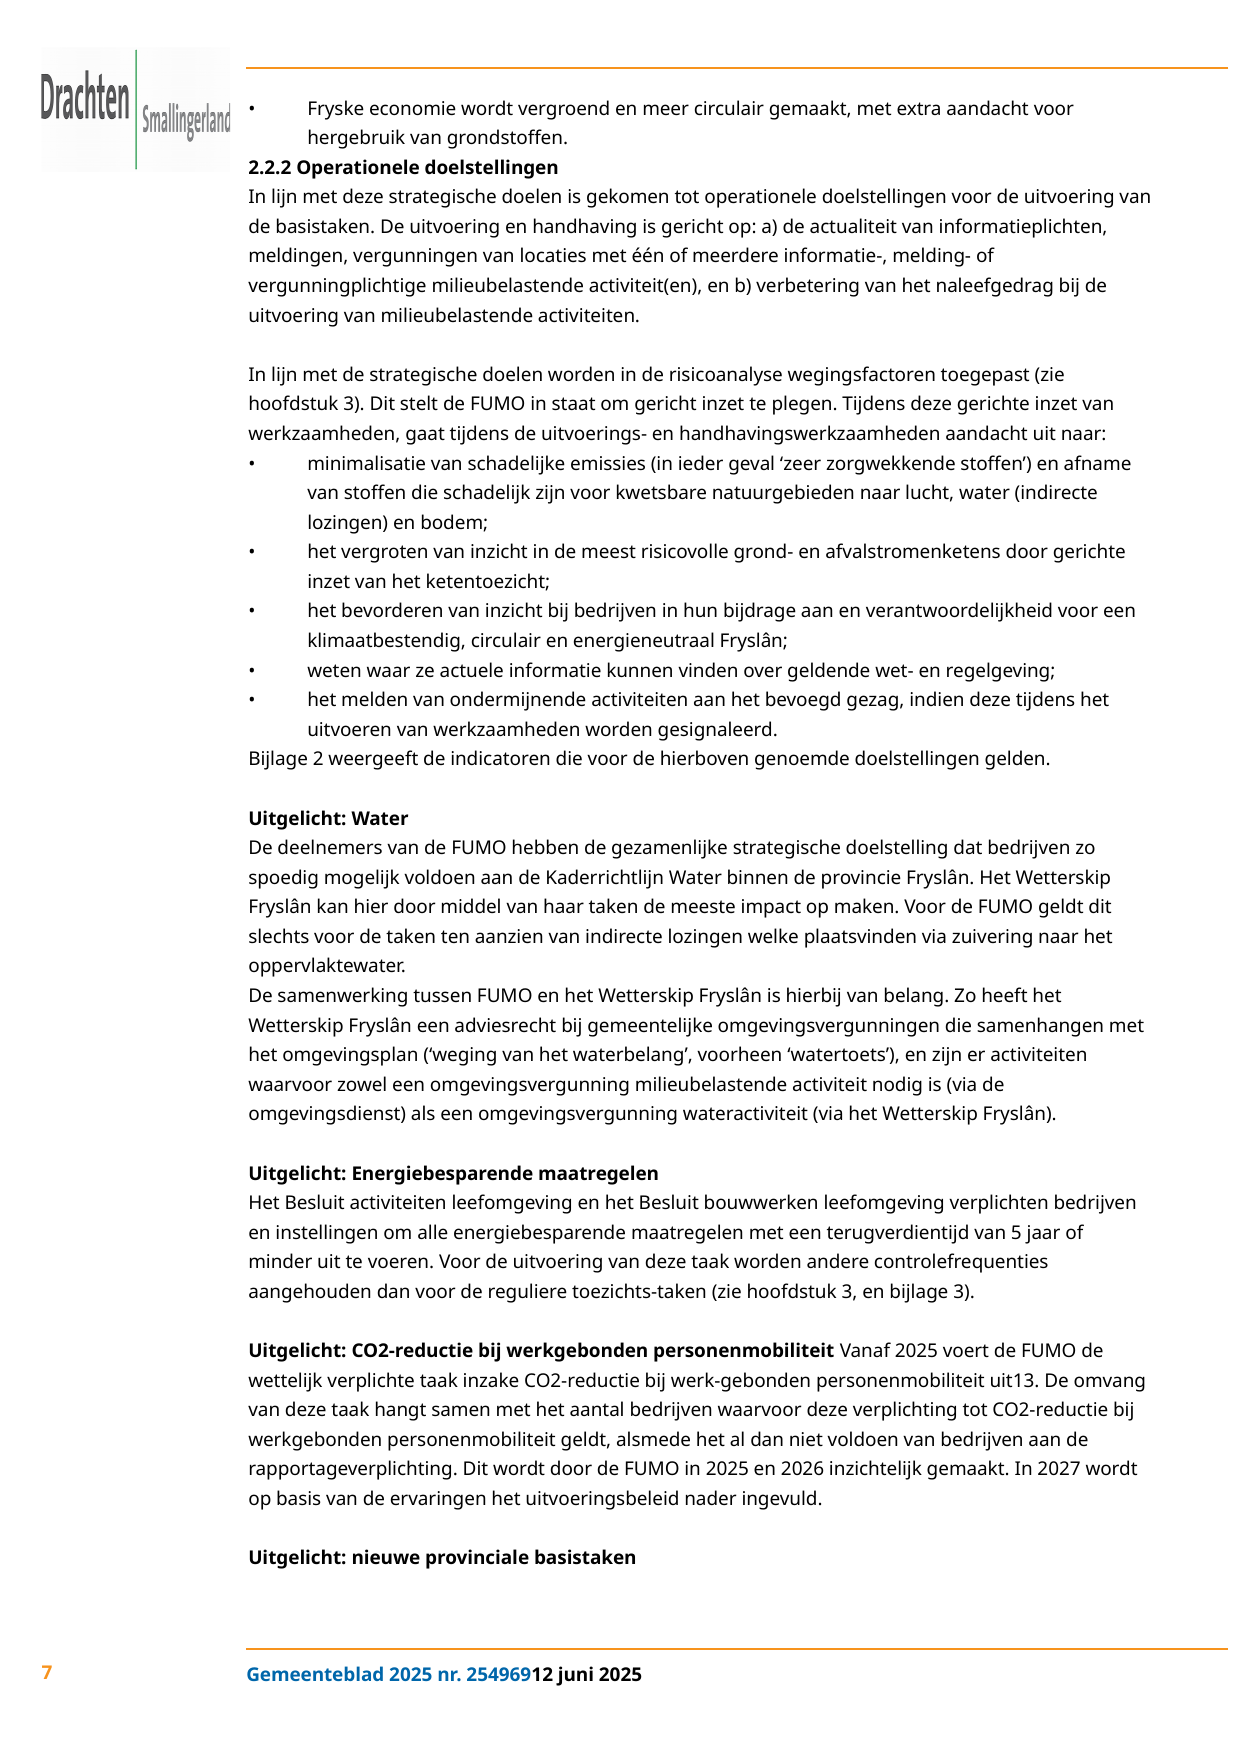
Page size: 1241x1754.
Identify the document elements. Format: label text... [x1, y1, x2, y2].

text 2.2.2 Operationele doelstellingen [248, 154, 1152, 180]
list minimalisatie van schadelijke emissies (in ieder geval ‘zeer zorgwekkende stoffen’) en afname van stoffen die schadelijk zijn voor kwetsbare natuurgebieden naar lucht, water (indirecte lozingen) en bodem; [248, 450, 1152, 535]
text Uitgelicht: nieuwe provinciale basistaken [248, 1544, 1152, 1570]
text De deelnemers van de FUMO hebben de gezamenlijke strategische doelstelling dat bedrijven zo spoedig mogelijk voldoen aan de Kaderrichtlijn Water binnen de provincie Fryslân. Het Wetterskip Fryslân kan hier door middel van haar taken de meeste impact op maken. Voor de FUMO geldt dit slechts voor de taken ten aanzien van indirecte lozingen welke plaatsvinden via zuivering naar het oppervlaktewater. [248, 834, 1152, 978]
text De samenwerking tussen FUMO en het Wetterskip Fryslân is hierbij van belang. Zo heeft het Wetterskip Fryslân een adviesrecht bij gemeentelijke omgevingsvergunningen die samenhangen met het omgevingsplan (‘weging van het waterbelang’, voorheen ‘watertoets’), en zijn er activiteiten waarvoor zowel een omgevingsvergunning milieubelastende activiteit nodig is (via de omgevingsdienst) als een omgevingsvergunning wateractiviteit (via het Wetterskip Fryslân). [248, 982, 1152, 1126]
text Uitgelicht: Water [248, 805, 1152, 831]
picture [41, 47, 231, 172]
list weten waar ze actuele informatie kunnen vinden over geldende wet- en regelgeving; [248, 657, 1152, 683]
text Uitgelicht: CO2-reductie bij werkgebonden personenmobiliteit Vanaf 2025 voert de FUMO de wettelijk verplichte taak inzake CO2-reductie bij werk-gebonden personenmobiliteit uit13. De omvang van deze taak hangt samen met het aantal bedrijven waarvoor deze verplichting tot CO2-reductie bij werkgebonden personenmobiliteit geldt, alsmede het al dan niet voldoen van bedrijven aan de rapportageverplichting. Dit wordt door de FUMO in 2025 en 2026 inzichtelijk gemaakt. In 2027 wordt op basis van de ervaringen het uitvoeringsbeleid nader ingevuld. [248, 1337, 1152, 1511]
list het melden van ondermijnende activiteiten aan het bevoegd gezag, indien deze tijdens het uitvoeren van werkzaamheden worden gesignaleerd. [248, 686, 1152, 742]
text Het Besluit activiteiten leefomgeving en het Besluit bouwwerken leefomgeving verplichten bedrijven en instellingen om alle energiebesparende maatregelen met een terugverdientijd van 5 jaar of minder uit te voeren. Voor de uitvoering van deze taak worden andere controlefrequenties aangehouden dan voor de reguliere toezichts-taken (zie hoofdstuk 3, en bijlage 3). [248, 1189, 1152, 1304]
list het vergroten van inzicht in de meest risicovolle grond- en afvalstromenketens door gerichte inzet van het ketentoezicht; [248, 538, 1152, 594]
text Bijlage 2 weergeeft de indicatoren die voor de hierboven genoemde doelstellingen gelden. [248, 746, 1152, 771]
text In lijn met de strategische doelen worden in de risicoanalyse wegingsfactoren toegepast (zie hoofdstuk 3). Dit stelt de FUMO in staat om gericht inzet te plegen. Tijdens deze gerichte inzet van werkzaamheden, gaat tijdens de uitvoerings- en handhavingswerkzaamheden aandacht uit naar: [248, 361, 1152, 446]
text Uitgelicht: Energiebesparende maatregelen [248, 1160, 1152, 1186]
list Fryske economie wordt vergroend en meer circulair gemaakt, met extra aandacht voor hergebruik van grondstoffen. [248, 95, 1152, 150]
list het bevorderen van inzicht bij bedrijven in hun bijdrage aan en verantwoordelijkheid voor een klimaatbestendig, circulair en energieneutraal Fryslân; [248, 598, 1152, 653]
text In lijn met deze strategische doelen is gekomen tot operationele doelstellingen voor de uitvoering van de basistaken. De uitvoering en handhaving is gericht op: a) de actualiteit van informatieplichten, meldingen, vergunningen van locaties met één of meerdere informatie-, melding- of vergunningplichtige milieubelastende activiteit(en), en b) verbetering van het naleefgedrag bij de uitvoering van milieubelastende activiteiten. [248, 183, 1152, 328]
